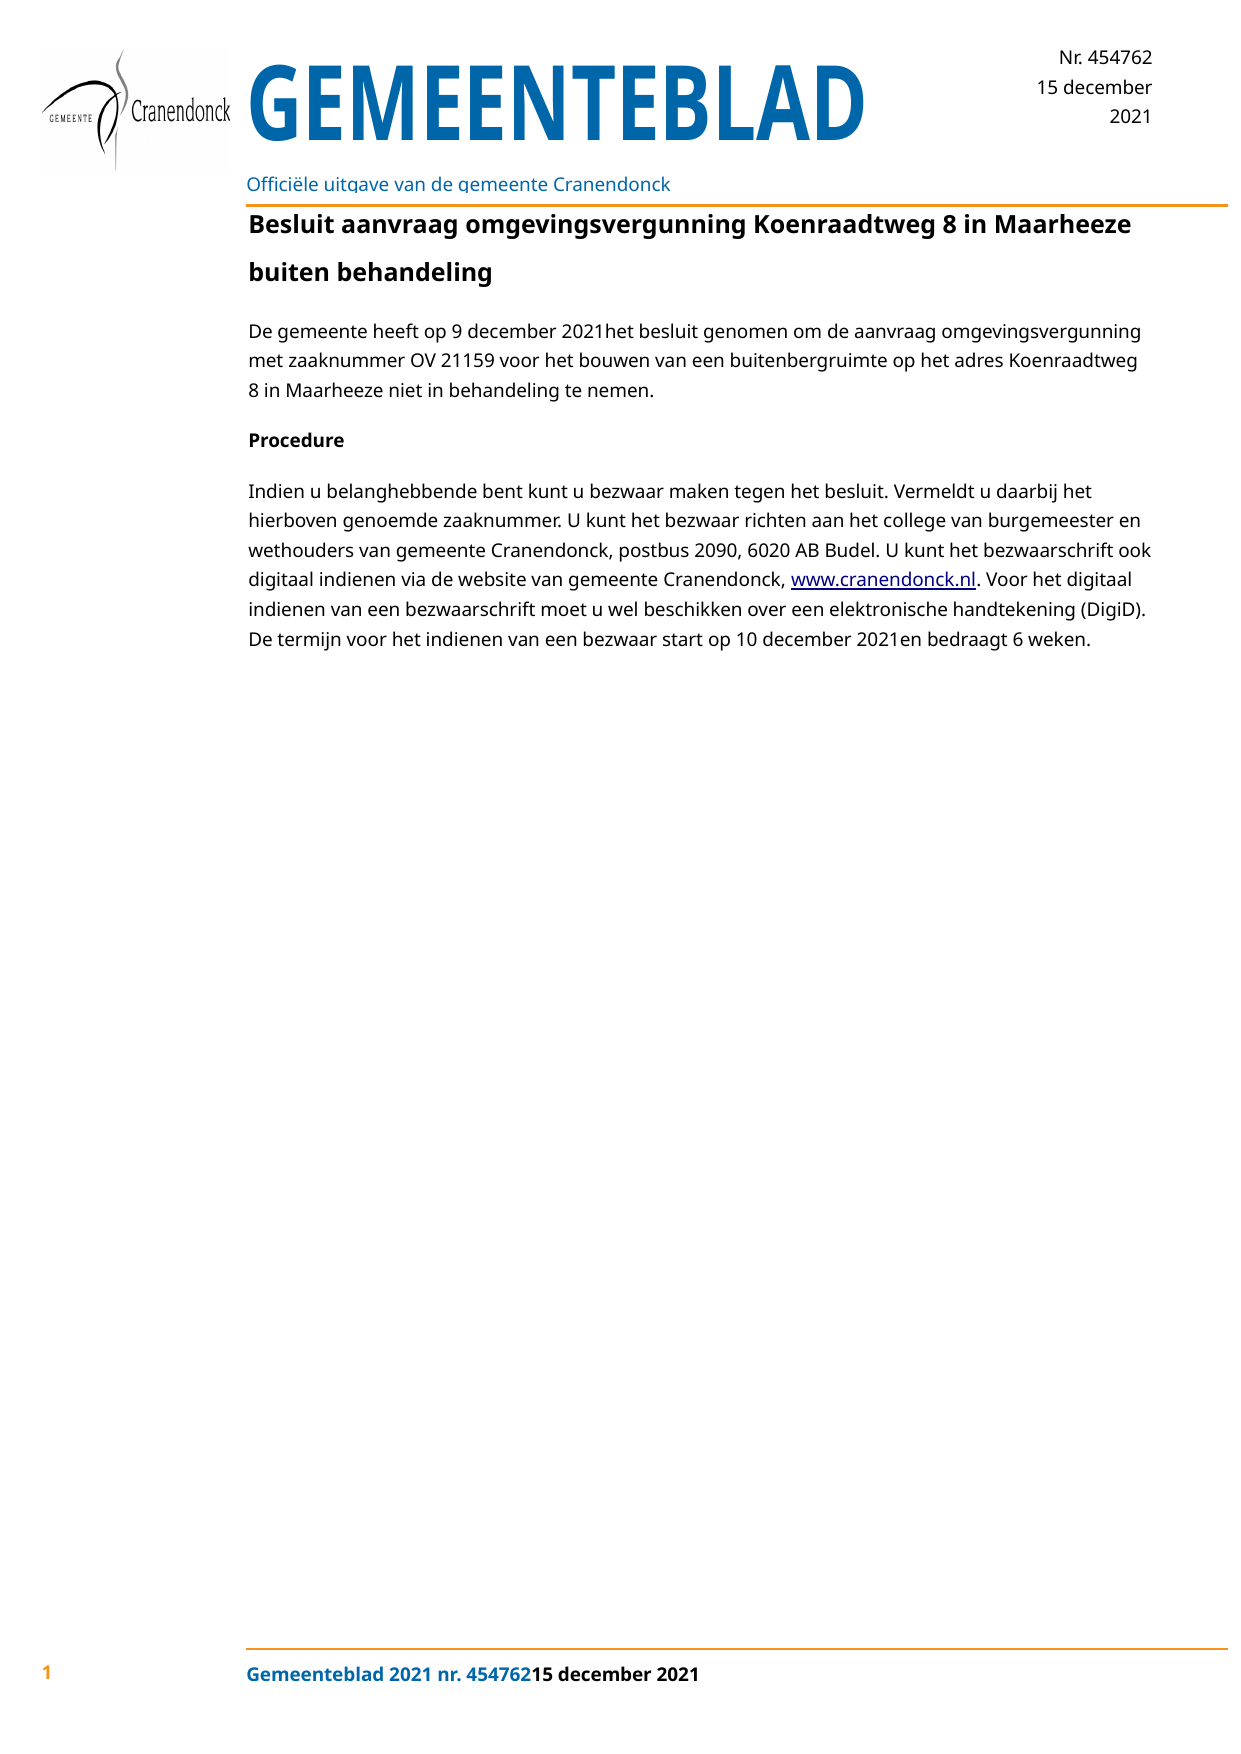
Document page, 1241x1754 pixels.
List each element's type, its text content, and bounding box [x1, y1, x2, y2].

text Besluit aanvraag omgevingsvergunning Koenraadtweg 8 in Maarheeze buiten behandeling [248, 207, 1152, 288]
text De gemeente heeft op 9 december 2021het besluit genomen om de aanvraag omgevingsvergunning met zaaknummer OV 21159 voor het bouwen van een buitenbergruimte op het adres Koenraadtweg 8 in Maarheeze niet in behandeling te nemen. [248, 318, 1152, 403]
text Procedure [248, 427, 1152, 453]
picture [41, 47, 231, 172]
text Indien u belanghebbende bent kunt u bezwaar maken tegen het besluit. Vermeldt u daarbij het hierboven genoemde zaaknummer. U kunt het bezwaar richten aan het college van burgemeester en wethouders van gemeente Cranendonck, postbus 2090, 6020 AB Budel. U kunt het bezwaarschrift ook digitaal indienen via de website van gemeente Cranendonck, www.cranendonck.nl. Voor het digitaal indienen van een bezwaarschrift moet u wel beschikken over een elektronische handtekening (DigiD). De termijn voor het indienen van een bezwaar start op 10 december 2021en bedraagt 6 weken. [248, 478, 1152, 652]
